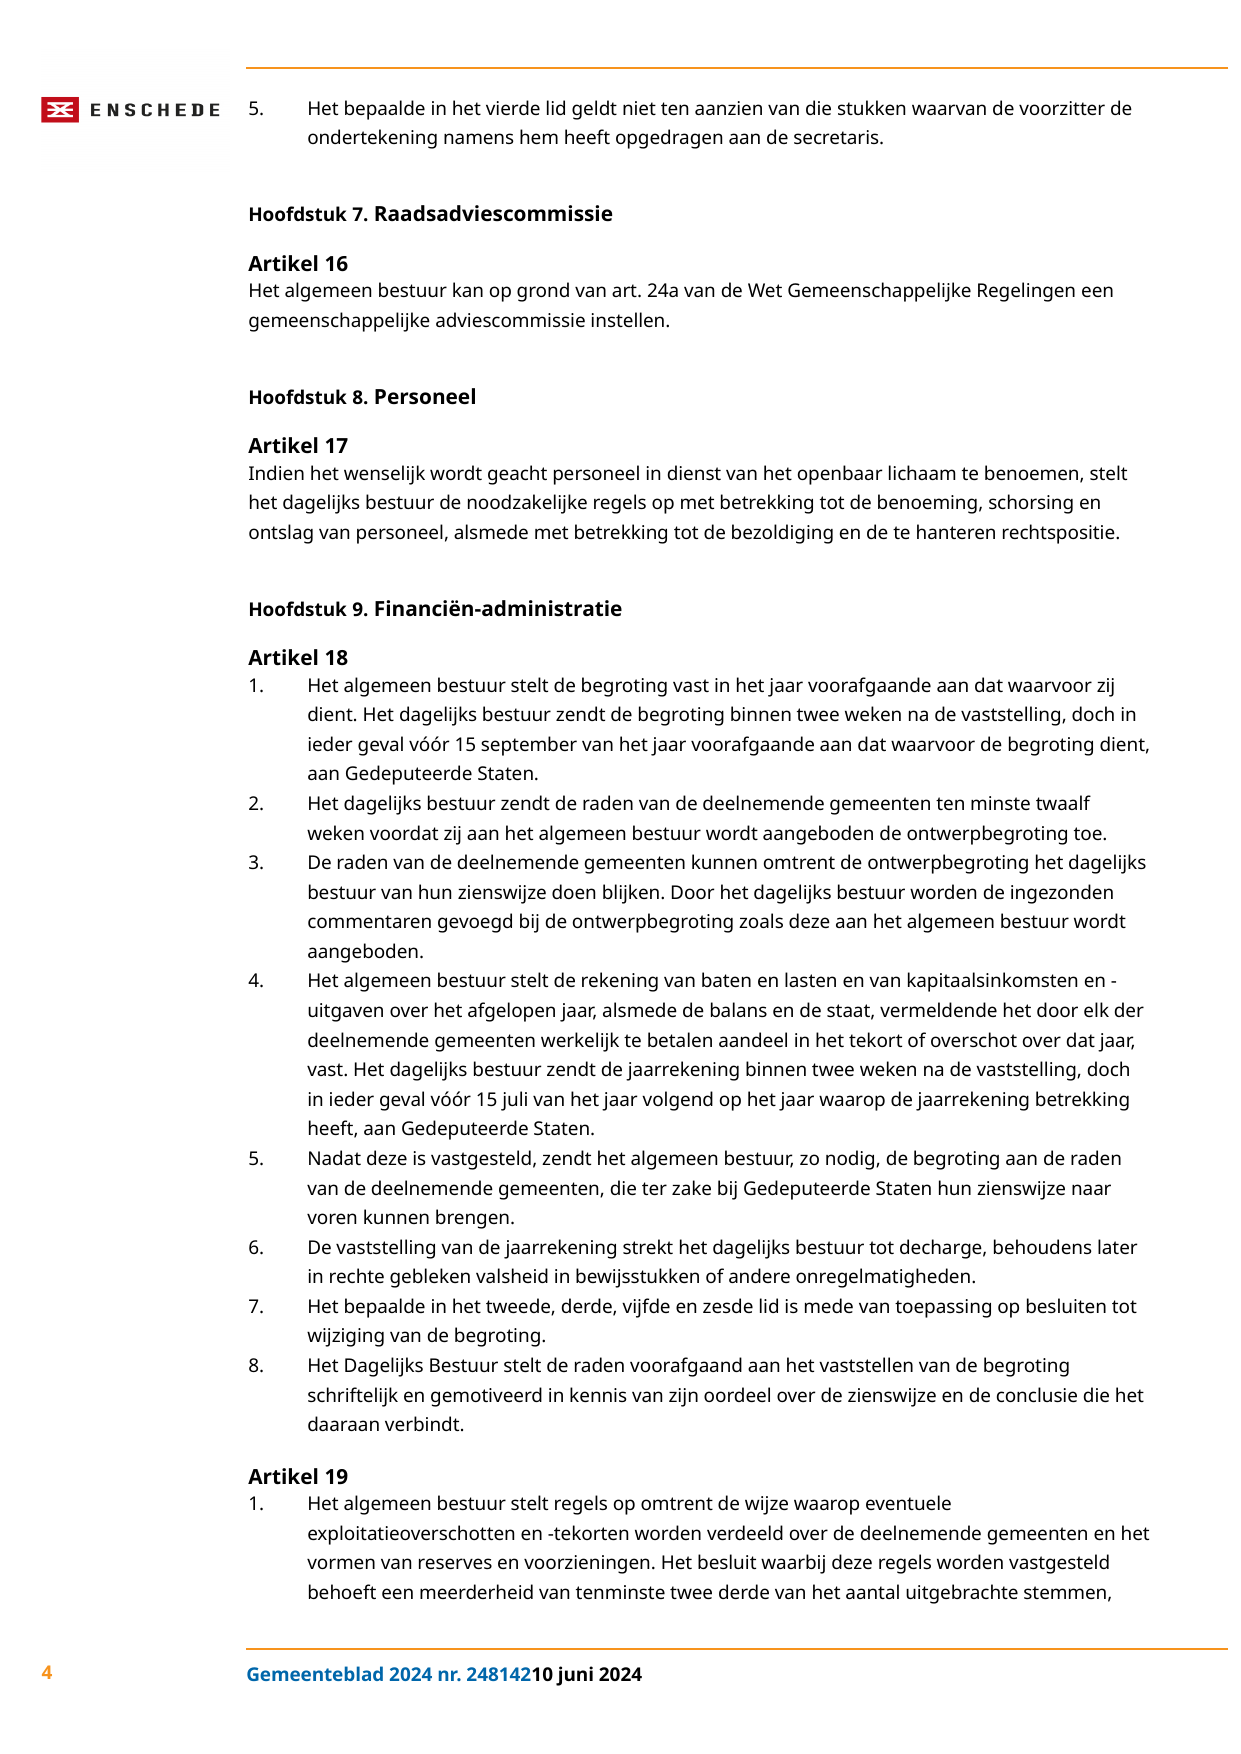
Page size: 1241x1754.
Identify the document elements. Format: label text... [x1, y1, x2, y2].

text Hoofdstuk 9. Financiën-administratie [248, 594, 1152, 623]
list Nadat deze is vastgesteld, zendt het algemeen bestuur, zo nodig, de begroting aan de raden van de deelnemende gemeenten, die ter zake bij Gedeputeerde Staten hun zienswijze naar voren kunnen brengen. [248, 1145, 1152, 1230]
list Het algemeen bestuur stelt de begroting vast in het jaar voorafgaande aan dat waarvoor zij dient. Het dagelijks bestuur zendt de begroting binnen twee weken na de vaststelling, doch in ieder geval vóór 15 september van het jaar voorafgaande aan dat waarvoor de begroting dient, aan Gedeputeerde Staten. [248, 672, 1152, 786]
text Het algemeen bestuur kan op grond van art. 24a van de Wet Gemeenschappelijke Regelingen een gemeenschappelijke adviescommissie instellen. [248, 277, 1152, 333]
list Het bepaalde in het tweede, derde, vijfde en zesde lid is mede van toepassing op besluiten tot wijziging van de begroting. [248, 1293, 1152, 1348]
text Indien het wenselijk wordt geacht personeel in dienst van het openbaar lichaam te benoemen, stelt het dagelijks bestuur de noodzakelijke regels op met betrekking tot de benoeming, schorsing en ontslag van personeel, alsmede met betrekking tot de bezoldiging en de te hanteren rechtspositie. [248, 460, 1152, 545]
text Artikel 19 [248, 1462, 1152, 1490]
list Het Dagelijks Bestuur stelt de raden voorafgaand aan het vaststellen van de begroting schriftelijk en gemotiveerd in kennis van zijn oordeel over de zienswijze en de conclusie die het daaraan verbindt. [248, 1352, 1152, 1437]
list De vaststelling van de jaarrekening strekt het dagelijks bestuur tot decharge, behoudens later in rechte gebleken valsheid in bewijsstukken of andere onregelmatigheden. [248, 1234, 1152, 1289]
list De raden van de deelnemende gemeenten kunnen omtrent de ontwerpbegroting het dagelijks bestuur van hun zienswijze doen blijken. Door het dagelijks bestuur worden de ingezonden commentaren gevoegd bij de ontwerpbegroting zoals deze aan het algemeen bestuur wordt aangeboden. [248, 849, 1152, 964]
text Artikel 18 [248, 643, 1152, 672]
text Artikel 16 [248, 249, 1152, 277]
text Hoofdstuk 7. Raadsadviescommissie [248, 199, 1152, 228]
list Het dagelijks bestuur zendt de raden van de deelnemende gemeenten ten minste twaalf weken voordat zij aan het algemeen bestuur wordt aangeboden de ontwerpbegroting toe. [248, 790, 1152, 846]
list Het algemeen bestuur stelt de rekening van baten en lasten en van kapitaalsinkomsten en - uitgaven over het afgelopen jaar, alsmede de balans en de staat, vermeldende het door elk der deelnemende gemeenten werkelijk te betalen aandeel in het tekort of overschot over dat jaar, vast. Het dagelijks bestuur zendt de jaarrekening binnen twee weken na de vaststelling, doch in ieder geval vóór 15 juli van het jaar volgend op het jaar waarop de jaarrekening betrekking heeft, aan Gedeputeerde Staten. [248, 968, 1152, 1141]
picture [41, 47, 231, 172]
list Het algemeen bestuur stelt regels op omtrent de wijze waarop eventuele exploitatieoverschotten en -tekorten worden verdeeld over de deelnemende gemeenten en het vormen van reserves en voorzieningen. Het besluit waarbij deze regels worden vastgesteld behoeft een meerderheid van tenminste twee derde van het aantal uitgebrachte stemmen, [248, 1490, 1152, 1605]
list Het bepaalde in het vierde lid geldt niet ten aanzien van die stukken waarvan de voorzitter de ondertekening namens hem heeft opgedragen aan de secretaris. [248, 95, 1152, 150]
text Artikel 17 [248, 431, 1152, 460]
text Hoofdstuk 8. Personeel [248, 382, 1152, 411]
